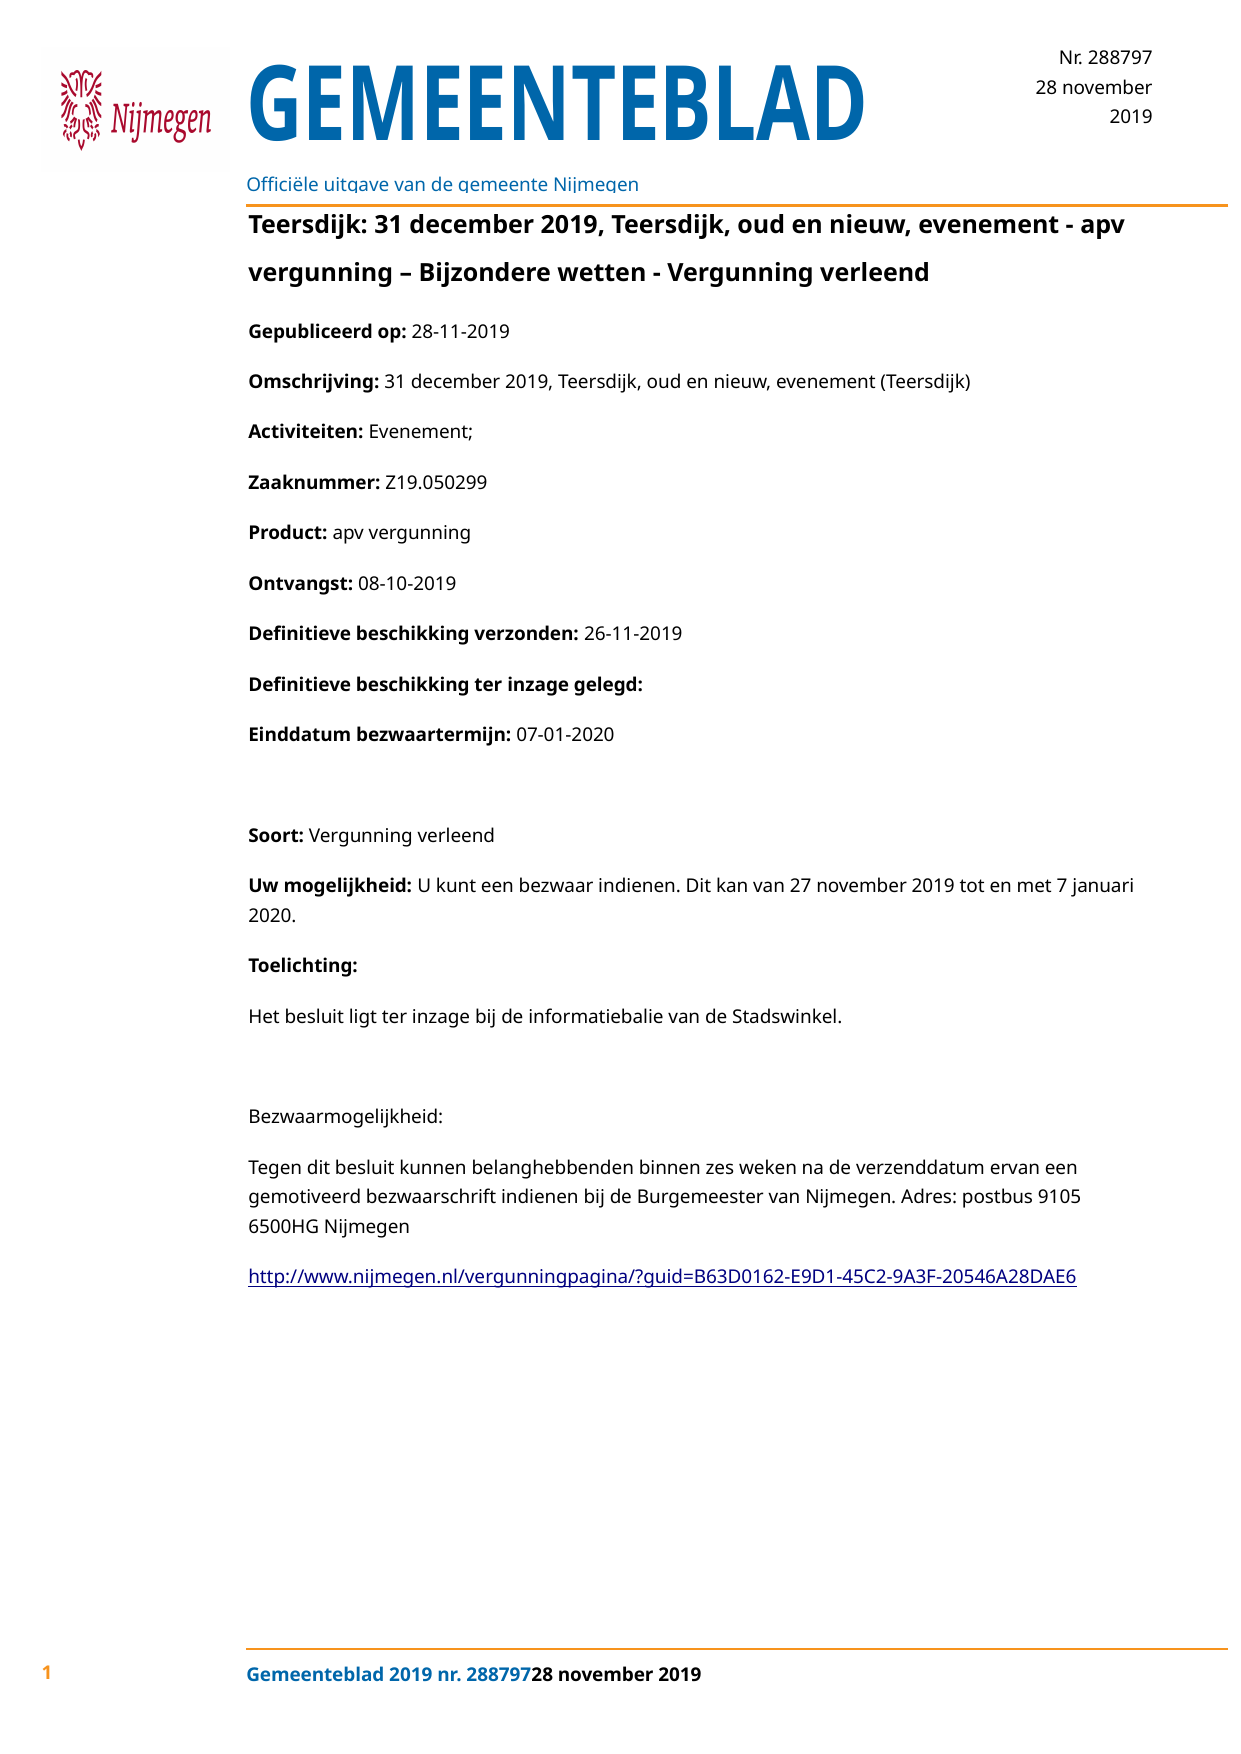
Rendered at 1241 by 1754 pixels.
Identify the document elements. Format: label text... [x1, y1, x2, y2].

text Definitieve beschikking ter inzage gelegd: [248, 671, 1152, 697]
text Bezwaarmogelijkheid: [248, 1104, 1152, 1129]
text Omschrijving: 31 december 2019, Teersdijk, oud en nieuw, evenement (Teersdijk) [248, 368, 1152, 394]
text Activiteiten: Evenement; [248, 419, 1152, 444]
text Soort: Vergunning verleend [248, 822, 1152, 848]
text Product: apv vergunning [248, 519, 1152, 545]
picture [41, 47, 231, 172]
text Ontvangst: 08-10-2019 [248, 570, 1152, 596]
text Tegen dit besluit kunnen belanghebbenden binnen zes weken na de verzenddatum ervan een gemotiveerd bezwaarschrift indienen bij de Burgemeester van Nijmegen. Adres: postbus 9105 6500HG Nijmegen [248, 1154, 1152, 1239]
text Het besluit ligt ter inzage bij de informatiebalie van de Stadswinkel. [248, 1003, 1152, 1029]
text Zaaknummer: Z19.050299 [248, 469, 1152, 495]
text Einddatum bezwaartermijn: 07-01-2020 [248, 721, 1152, 747]
text Gepubliceerd op: 28-11-2019 [248, 318, 1152, 344]
text Teersdijk: 31 december 2019, Teersdijk, oud en nieuw, evenement - apv vergunning – Bijzondere wetten - Vergunning verleend [248, 207, 1152, 288]
text Toelichting: [248, 952, 1152, 978]
text http://www.nijmegen.nl/vergunningpagina/?guid=B63D0162-E9D1-45C2-9A3F-20546A28DAE6 [248, 1264, 1152, 1289]
text Uw mogelijkheid: U kunt een bezwaar indienen. Dit kan van 27 november 2019 tot en met 7 januari 2020. [248, 872, 1152, 928]
text Definitieve beschikking verzonden: 26-11-2019 [248, 620, 1152, 646]
